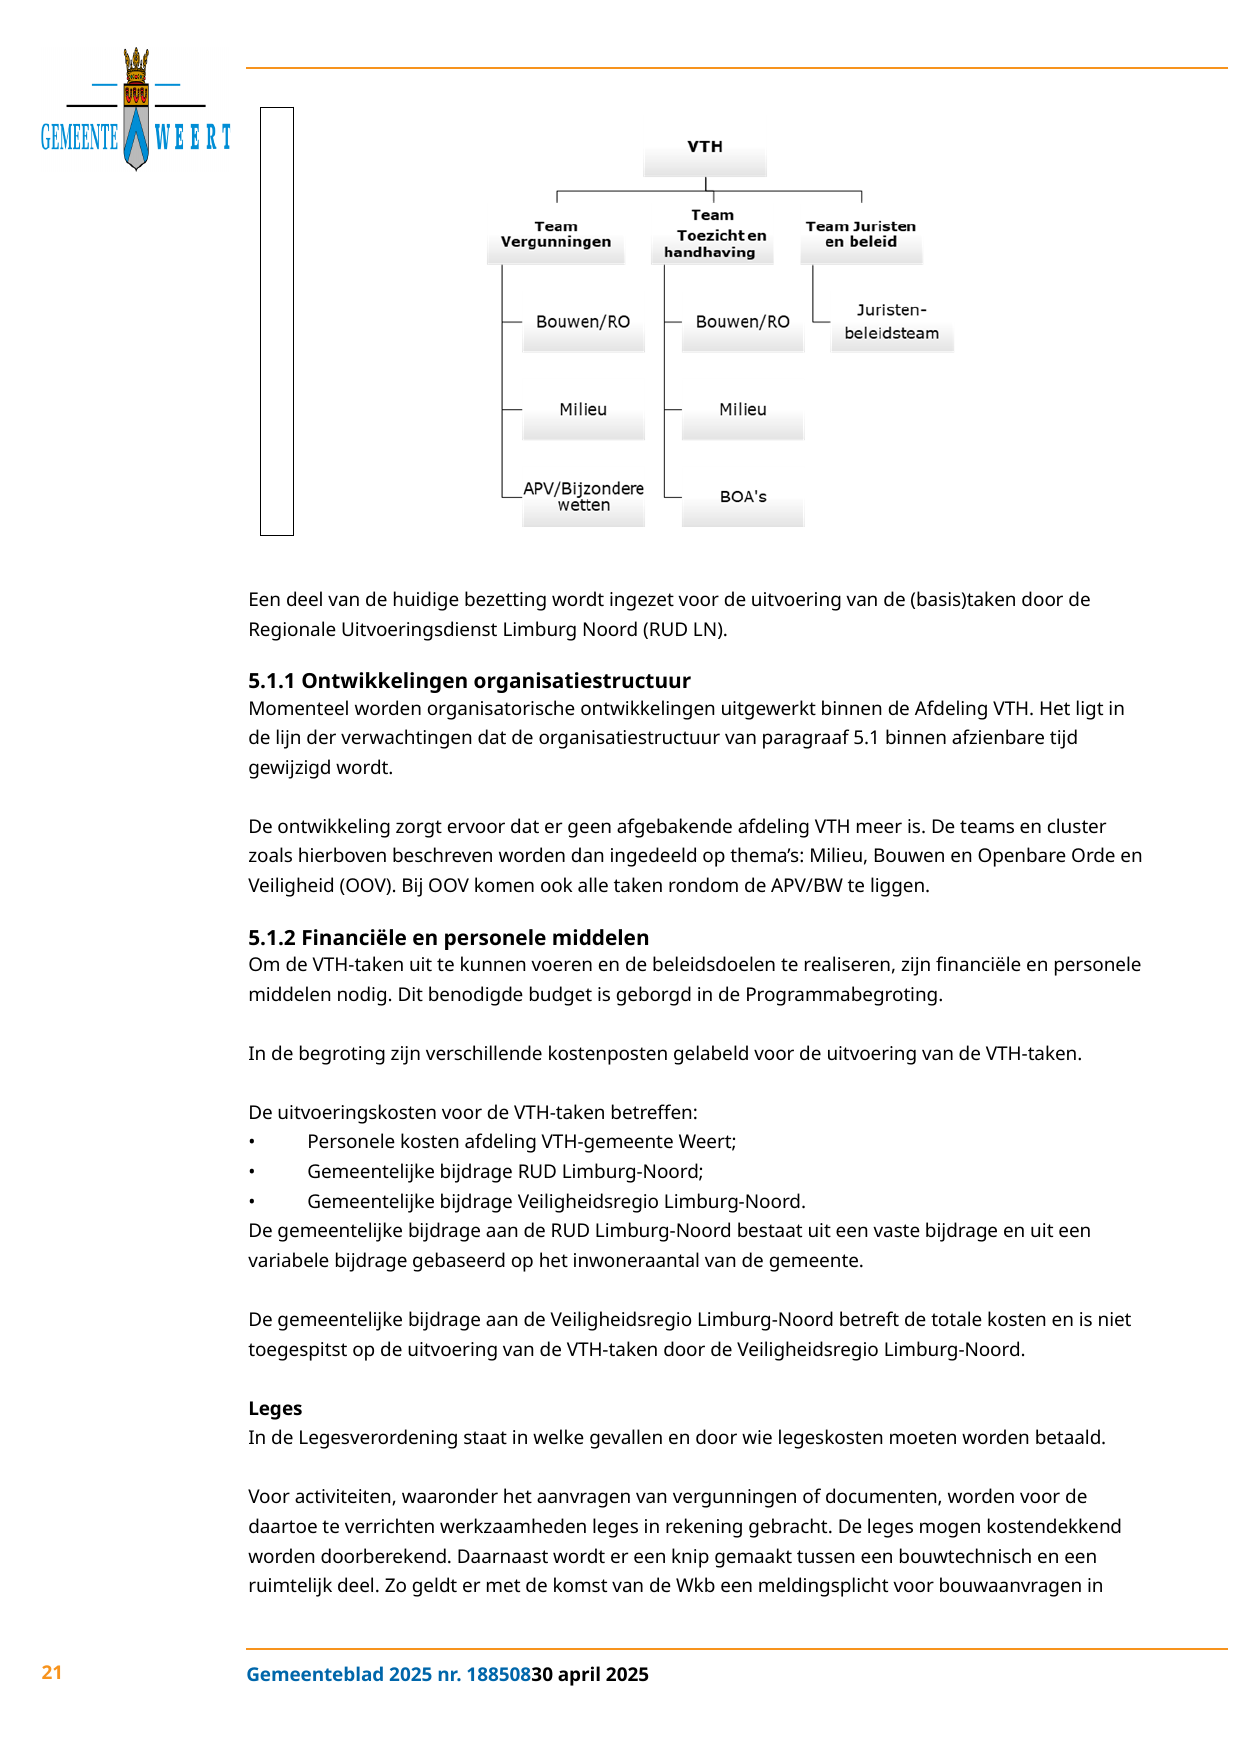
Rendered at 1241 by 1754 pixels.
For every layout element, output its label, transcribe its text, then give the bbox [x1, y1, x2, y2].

text Voor activiteiten, waaronder het aanvragen van vergunningen of documenten, worden voor de daartoe te verrichten werkzaamheden leges in rekening gebracht. De leges mogen kostendekkend worden doorberekend. Daarnaast wordt er een knip gemaakt tussen een bouwtechnisch en een ruimtelijk deel. Zo geldt er met de komst van de Wkb een meldingsplicht voor bouwaanvragen in [248, 1484, 1152, 1598]
text Een deel van de huidige bezetting wordt ingezet voor de uitvoering van de (basis)taken door de Regionale Uitvoeringsdienst Limburg Noord (RUD LN). [248, 586, 1152, 642]
text In de Legesverordening staat in welke gevallen en door wie legeskosten moeten worden betaald. [248, 1424, 1152, 1450]
picture [268, 115, 1173, 527]
text De ontwikkeling zorgt ervoor dat er geen afgebakende afdeling VTH meer is. De teams en cluster zoals hierboven beschreven worden dan ingedeeld op thema’s: Milieu, Bouwen en Openbare Orde en Veiligheid (OOV). Bij OOV komen ook alle taken rondom de APV/BW te liggen. [248, 813, 1152, 898]
text Om de VTH-taken uit te kunnen voeren en de beleidsdoelen te realiseren, zijn financiële en personele middelen nodig. Dit benodigde budget is geborgd in de Programmabegroting. [248, 951, 1152, 1006]
list Gemeentelijke bijdrage Veiligheidsregio Limburg-Noord. [248, 1188, 1152, 1213]
text 5.1.1 Ontwikkelingen organisatiestructuur [248, 666, 1152, 695]
text Momenteel worden organisatorische ontwikkelingen uitgewerkt binnen de Afdeling VTH. Het ligt in de lijn der verwachtingen dat de organisatiestructuur van paragraaf 5.1 binnen afzienbare tijd gewijzigd wordt. [248, 695, 1152, 780]
text 5.1.2 Financiële en personele middelen [248, 923, 1152, 951]
text De gemeentelijke bijdrage aan de RUD Limburg-Noord bestaat uit een vaste bijdrage en uit een variabele bijdrage gebaseerd op het inwoneraantal van de gemeente. [248, 1217, 1152, 1273]
text In de begroting zijn verschillende kostenposten gelabeld voor de uitvoering van de VTH-taken. [248, 1040, 1152, 1066]
text Leges [248, 1395, 1152, 1421]
list Gemeentelijke bijdrage RUD Limburg-Noord; [248, 1158, 1152, 1184]
text De uitvoeringskosten voor de VTH-taken betreffen: [248, 1099, 1152, 1125]
text De gemeentelijke bijdrage aan de Veiligheidsregio Limburg-Noord betreft de totale kosten en is niet toegespitst op de uitvoering van de VTH-taken door de Veiligheidsregio Limburg-Noord. [248, 1306, 1152, 1361]
list Personele kosten afdeling VTH-gemeente Weert; [248, 1129, 1152, 1154]
picture [41, 47, 231, 172]
